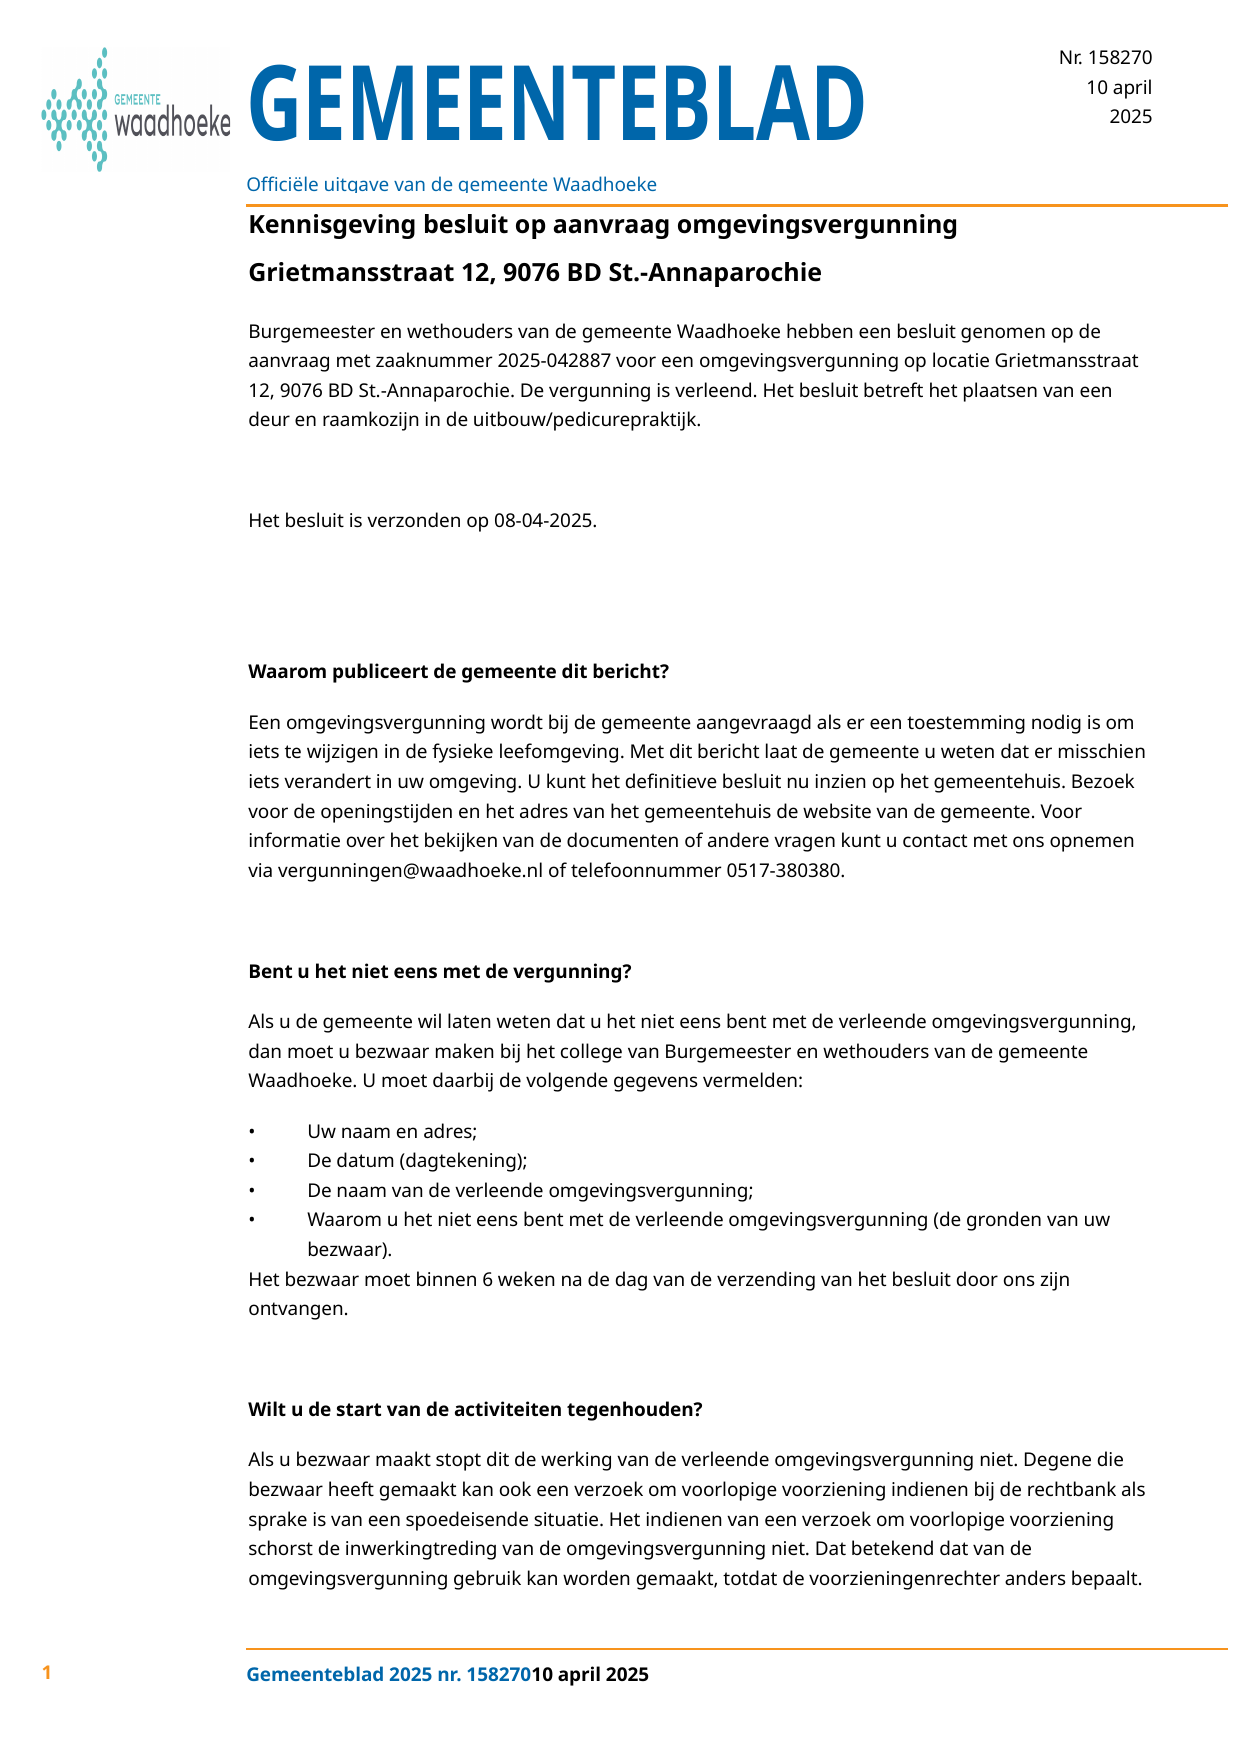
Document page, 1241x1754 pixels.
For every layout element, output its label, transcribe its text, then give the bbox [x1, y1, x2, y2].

text Als u bezwaar maakt stopt dit de werking van de verleende omgevingsvergunning niet. Degene die bezwaar heeft gemaakt kan ook een verzoek om voorlopige voorziening indienen bij de rechtbank als sprake is van een spoedeisende situatie. Het indienen van een verzoek om voorlopige voorziening schorst de inwerkingtreding van de omgevingsvergunning niet. Dat betekend dat van de omgevingsvergunning gebruik kan worden gemaakt, totdat de voorzieningenrechter anders bepaalt. [248, 1447, 1152, 1591]
text Waarom publiceert de gemeente dit bericht? [248, 659, 1152, 684]
list Uw naam en adres; [248, 1118, 1152, 1144]
text Wilt u de start van de activiteiten tegenhouden? [248, 1396, 1152, 1422]
text Kennisgeving besluit op aanvraag omgevingsvergunning Grietmansstraat 12, 9076 BD St.-Annaparochie [248, 207, 1152, 288]
text Het besluit is verzonden op 08-04-2025. [248, 507, 1152, 533]
text Als u de gemeente wil laten weten dat u het niet eens bent met de verleende omgevingsvergunning, dan moet u bezwaar maken bij het college van Burgemeester en wethouders van de gemeente Waadhoeke. U moet daarbij de volgende gegevens vermelden: [248, 1008, 1152, 1093]
picture [41, 47, 231, 172]
list De datum (dagtekening); [248, 1147, 1152, 1173]
text Burgemeester en wethouders van de gemeente Waadhoeke hebben een besluit genomen op de aanvraag met zaaknummer 2025-042887 voor een omgevingsvergunning op locatie Grietmansstraat 12, 9076 BD St.-Annaparochie. De vergunning is verleend. Het besluit betreft het plaatsen van een deur en raamkozijn in de uitbouw/pedicurepraktijk. [248, 318, 1152, 432]
list Waarom u het niet eens bent met de verleende omgevingsvergunning (de gronden van uw bezwaar). [248, 1207, 1152, 1262]
text Het bezwaar moet binnen 6 weken na de dag van de verzending van het besluit door ons zijn ontvangen. [248, 1266, 1152, 1321]
text Bent u het niet eens met de vergunning? [248, 958, 1152, 984]
list De naam van de verleende omgevingsvergunning; [248, 1177, 1152, 1203]
text Een omgevingsvergunning wordt bij de gemeente aangevraagd als er een toestemming nodig is om iets te wijzigen in de fysieke leefomgeving. Met dit bericht laat de gemeente u weten dat er misschien iets verandert in uw omgeving. U kunt het definitieve besluit nu inzien op het gemeentehuis. Bezoek voor de openingstijden en het adres van het gemeentehuis de website van de gemeente. Voor informatie over het bekijken van de documenten of andere vragen kunt u contact met ons opnemen via vergunningen@waadhoeke.nl of telefoonnummer 0517-380380. [248, 709, 1152, 883]
